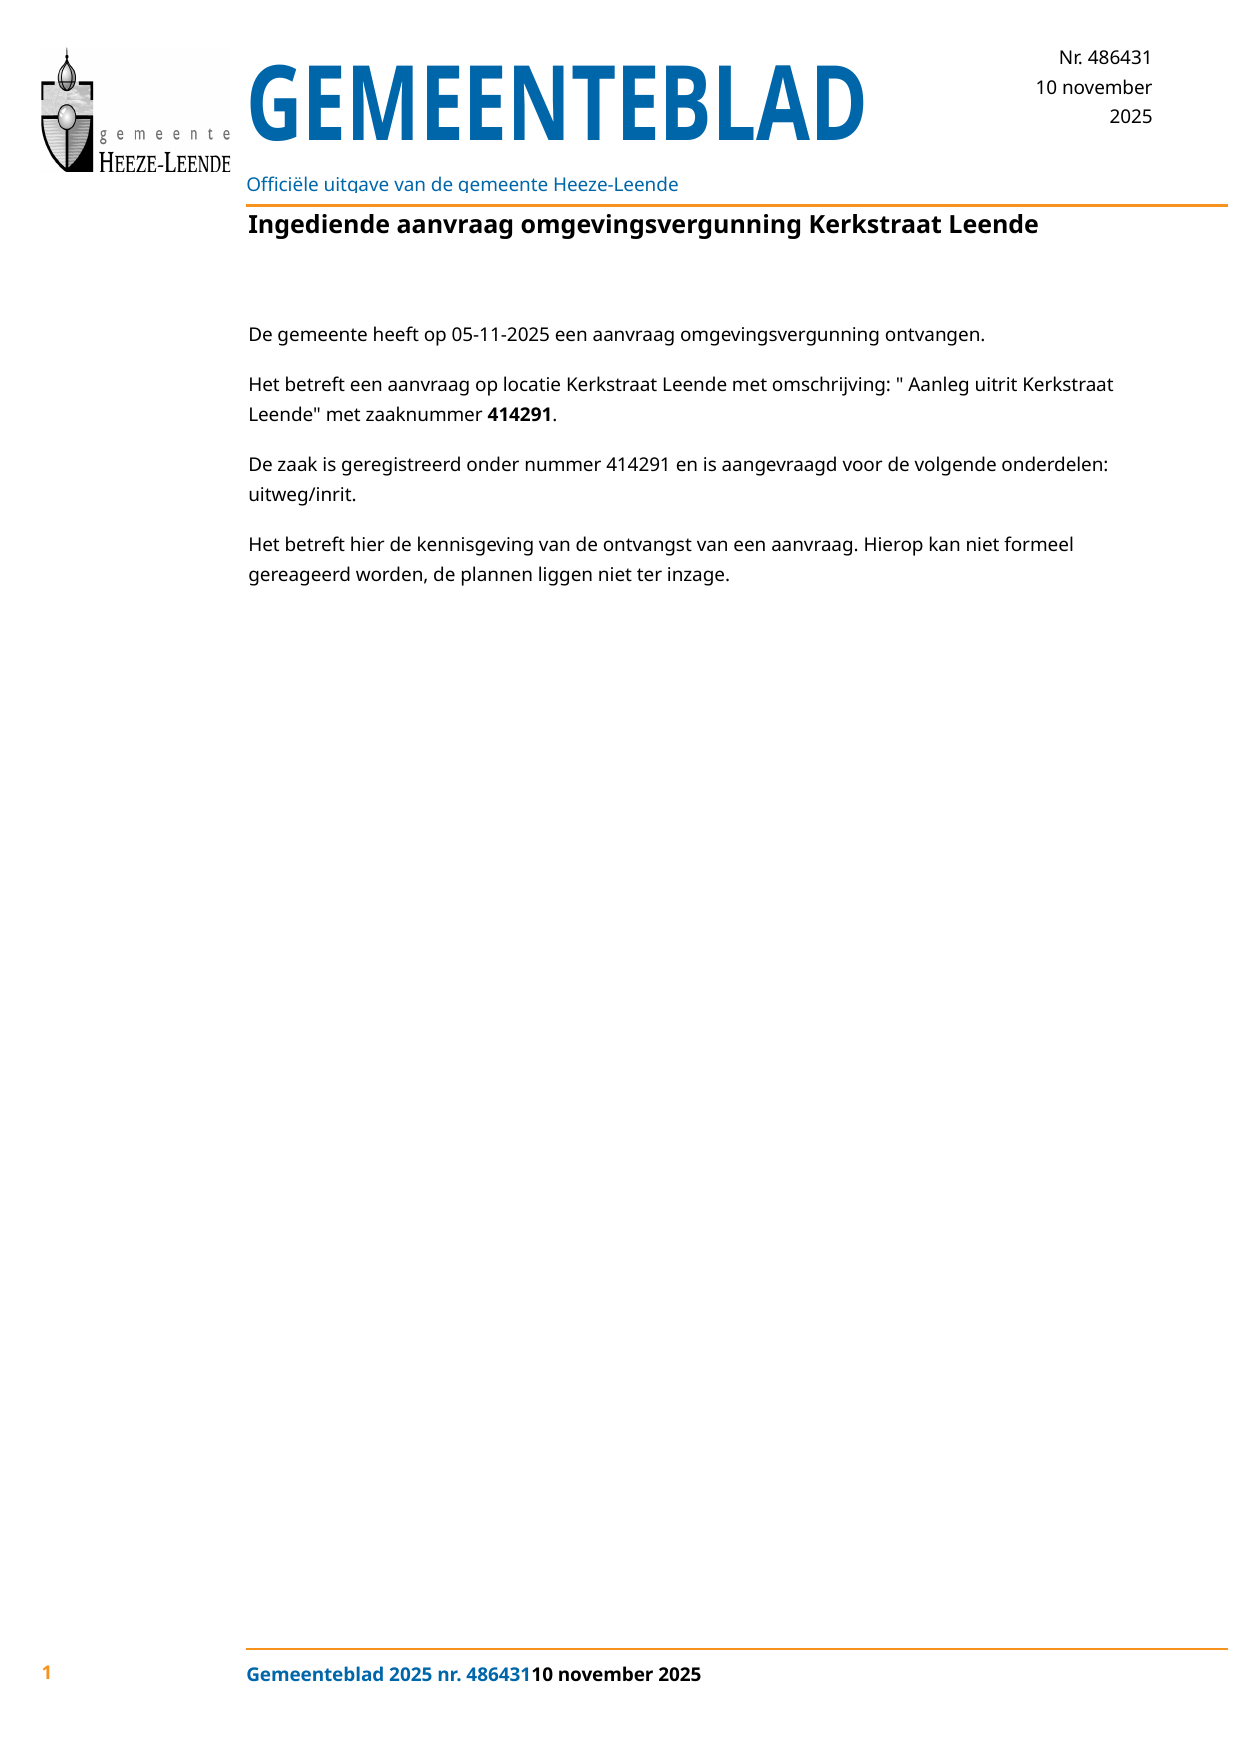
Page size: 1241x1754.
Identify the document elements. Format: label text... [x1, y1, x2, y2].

text Het betreft hier de kennisgeving van de ontvangst van een aanvraag. Hierop kan niet formeel gereageerd worden, de plannen liggen niet ter inzage. [248, 531, 1152, 586]
text De zaak is geregistreerd onder nummer 414291 en is aangevraagd voor de volgende onderdelen: uitweg/inrit. [248, 451, 1152, 506]
picture [41, 47, 231, 172]
text Ingediende aanvraag omgevingsvergunning Kerkstraat Leende [248, 207, 1152, 241]
text De gemeente heeft op 05-11-2025 een aanvraag omgevingsvergunning ontvangen. [248, 321, 1152, 346]
text Het betreft een aanvraag op locatie Kerkstraat Leende met omschrijving: " Aanleg uitrit Kerkstraat Leende" met zaaknummer 414291. [248, 371, 1152, 426]
